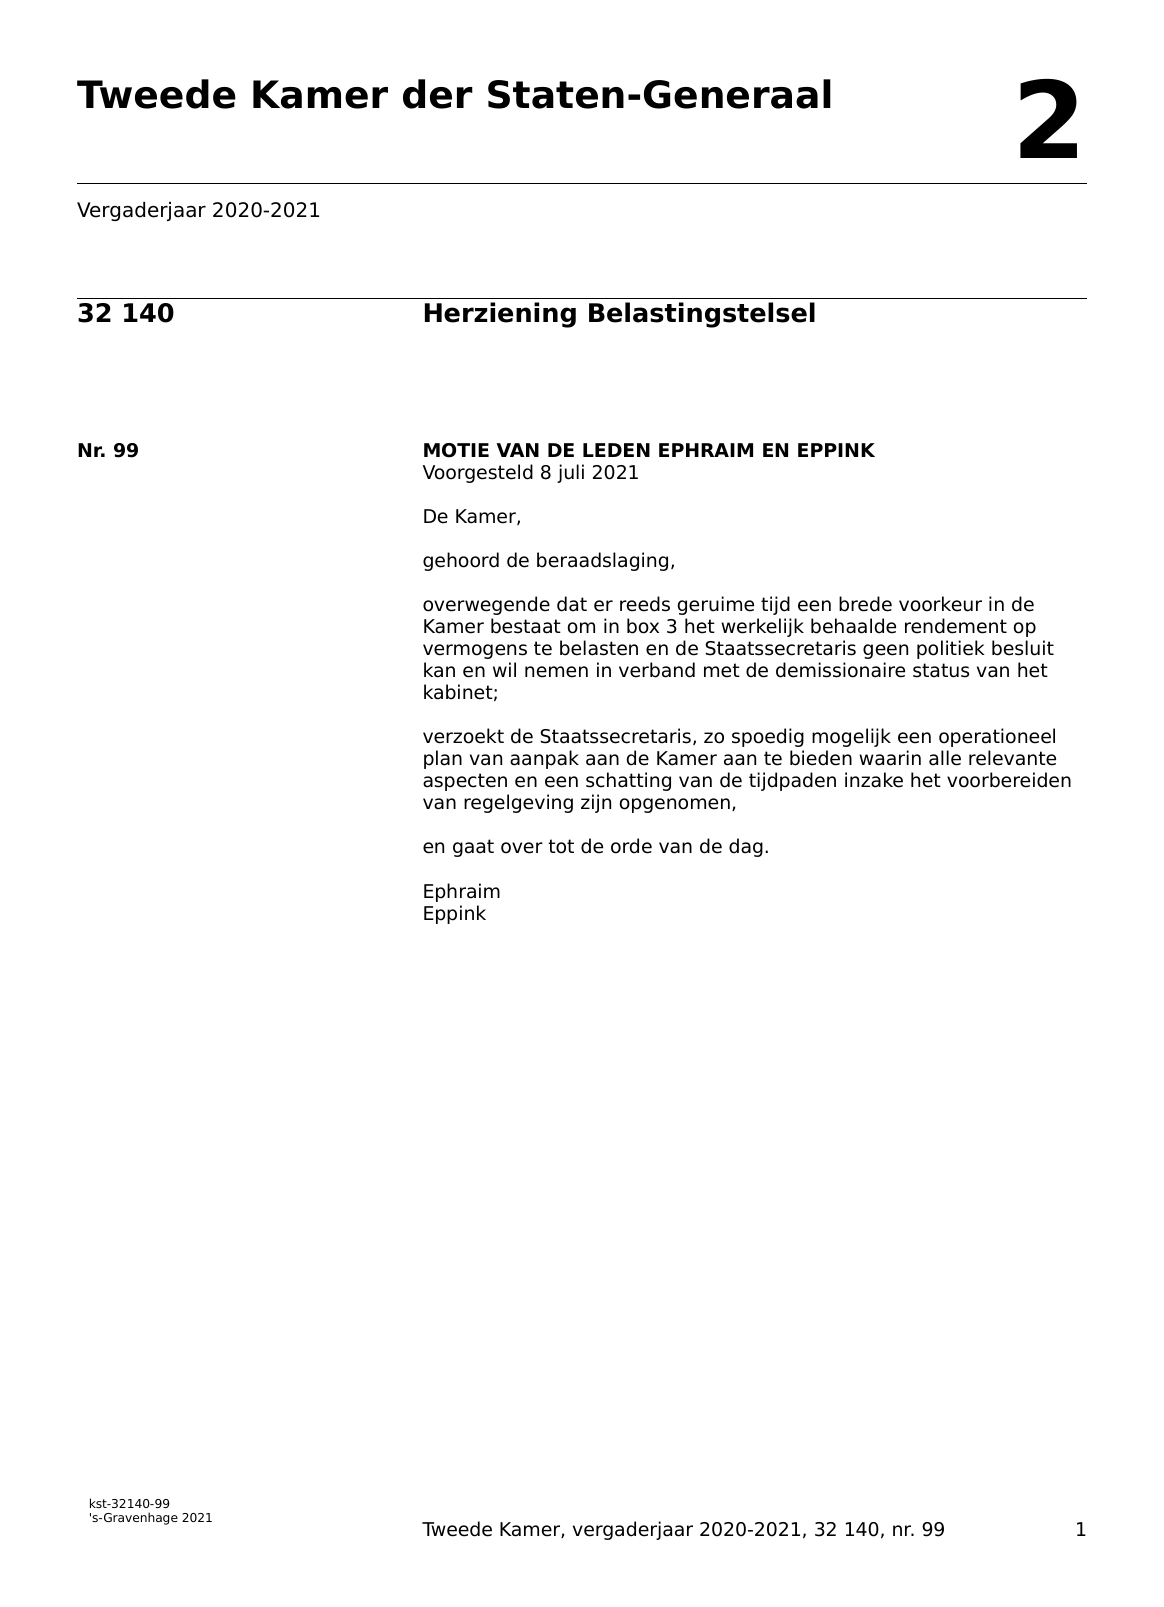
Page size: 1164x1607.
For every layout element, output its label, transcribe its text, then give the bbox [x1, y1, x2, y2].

table_cell Vergaderjaar 2020-2021 [77, 184, 1087, 298]
table_header 2 [886, 59, 1087, 183]
text gehoord de beraadslaging, [422, 550, 1087, 572]
text Voorgesteld 8 juli 2021 [422, 462, 1087, 484]
subtitle 32 140 Herziening Belastingstelsel [77, 299, 1087, 329]
text verzoekt de Staatssecretaris, zo spoedig mogelijk een operationeel plan van aanpak aan de Kamer aan te bieden waarin alle relevante aspecten en een schatting van de tijdpaden inzake het voorbereiden van regelgeving zijn opgenomen, [422, 726, 1087, 814]
text Eppink [422, 902, 1087, 924]
text kst-32140-99 [88, 1497, 323, 1511]
text Ephraim [422, 881, 1087, 902]
text en gaat over tot de orde van de dag. [422, 836, 1087, 858]
text overwegende dat er reeds geruime tijd een brede voorkeur in de Kamer bestaat om in box 3 het werkelijk behaalde rendement op vermogens te belasten en de Staatssecretaris geen politiek besluit kan en wil nemen in verband met de demissionaire status van het kabinet; [422, 594, 1087, 704]
subtitle Nr. 99 MOTIE VAN DE LEDEN EPHRAIM EN EPPINK [77, 440, 1087, 462]
table_header Tweede Kamer der Staten-Generaal [77, 59, 886, 183]
text 's-Gravenhage 2021 [88, 1511, 323, 1525]
text De Kamer, [422, 506, 1087, 528]
